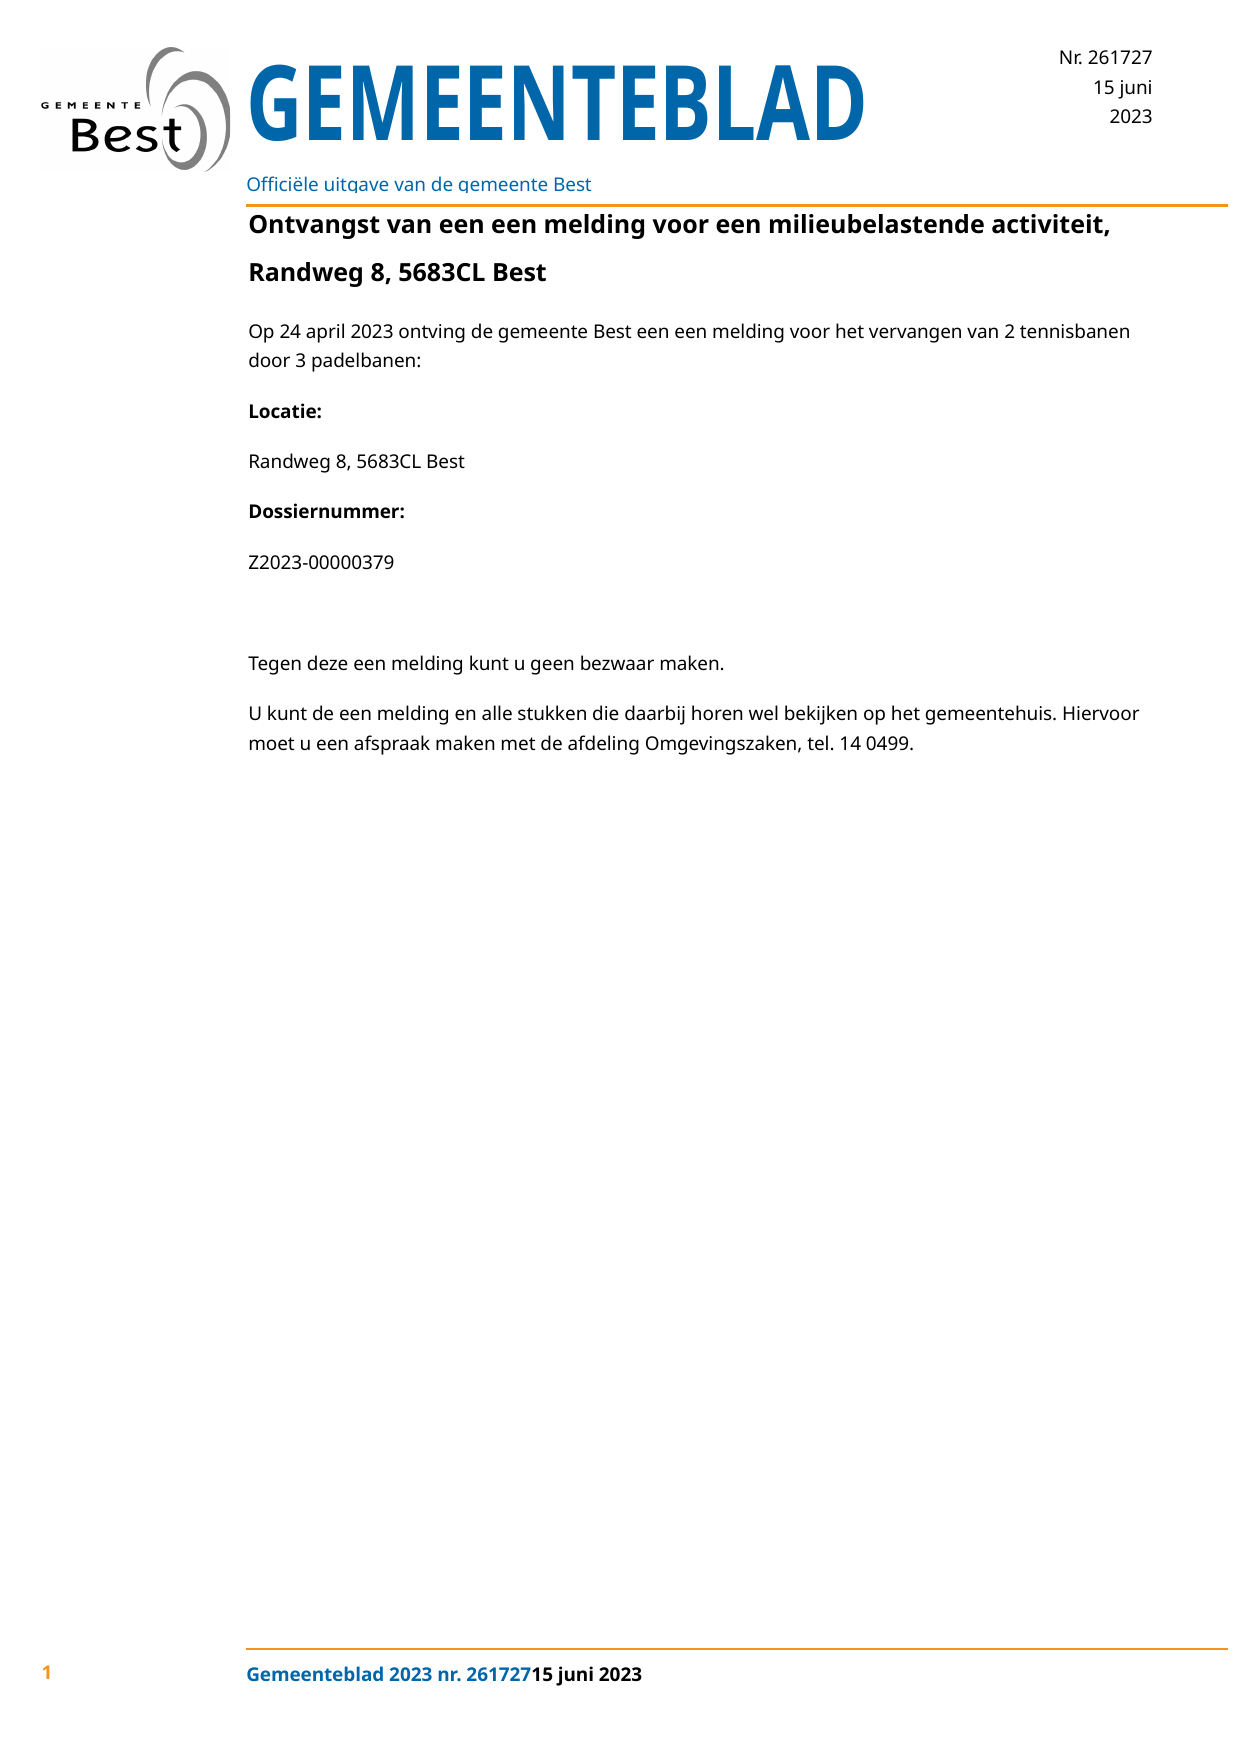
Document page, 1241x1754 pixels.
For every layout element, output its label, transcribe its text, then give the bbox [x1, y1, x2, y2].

text Tegen deze een melding kunt u geen bezwaar maken. [248, 650, 1152, 676]
text U kunt de een melding en alle stukken die daarbij horen wel bekijken op het gemeentehuis. Hiervoor moet u een afspraak maken met de afdeling Omgevingszaken, tel. 14 0499. [248, 700, 1152, 756]
text Op 24 april 2023 ontving de gemeente Best een een melding voor het vervangen van 2 tennisbanen door 3 padelbanen: [248, 318, 1152, 373]
text Locatie: [248, 398, 1152, 424]
text Z2023-00000379 [248, 549, 1152, 575]
text Ontvangst van een een melding voor een milieubelastende activiteit, Randweg 8, 5683CL Best [248, 207, 1152, 288]
picture [41, 47, 231, 172]
text Dossiernummer: [248, 499, 1152, 524]
text Randweg 8, 5683CL Best [248, 448, 1152, 474]
